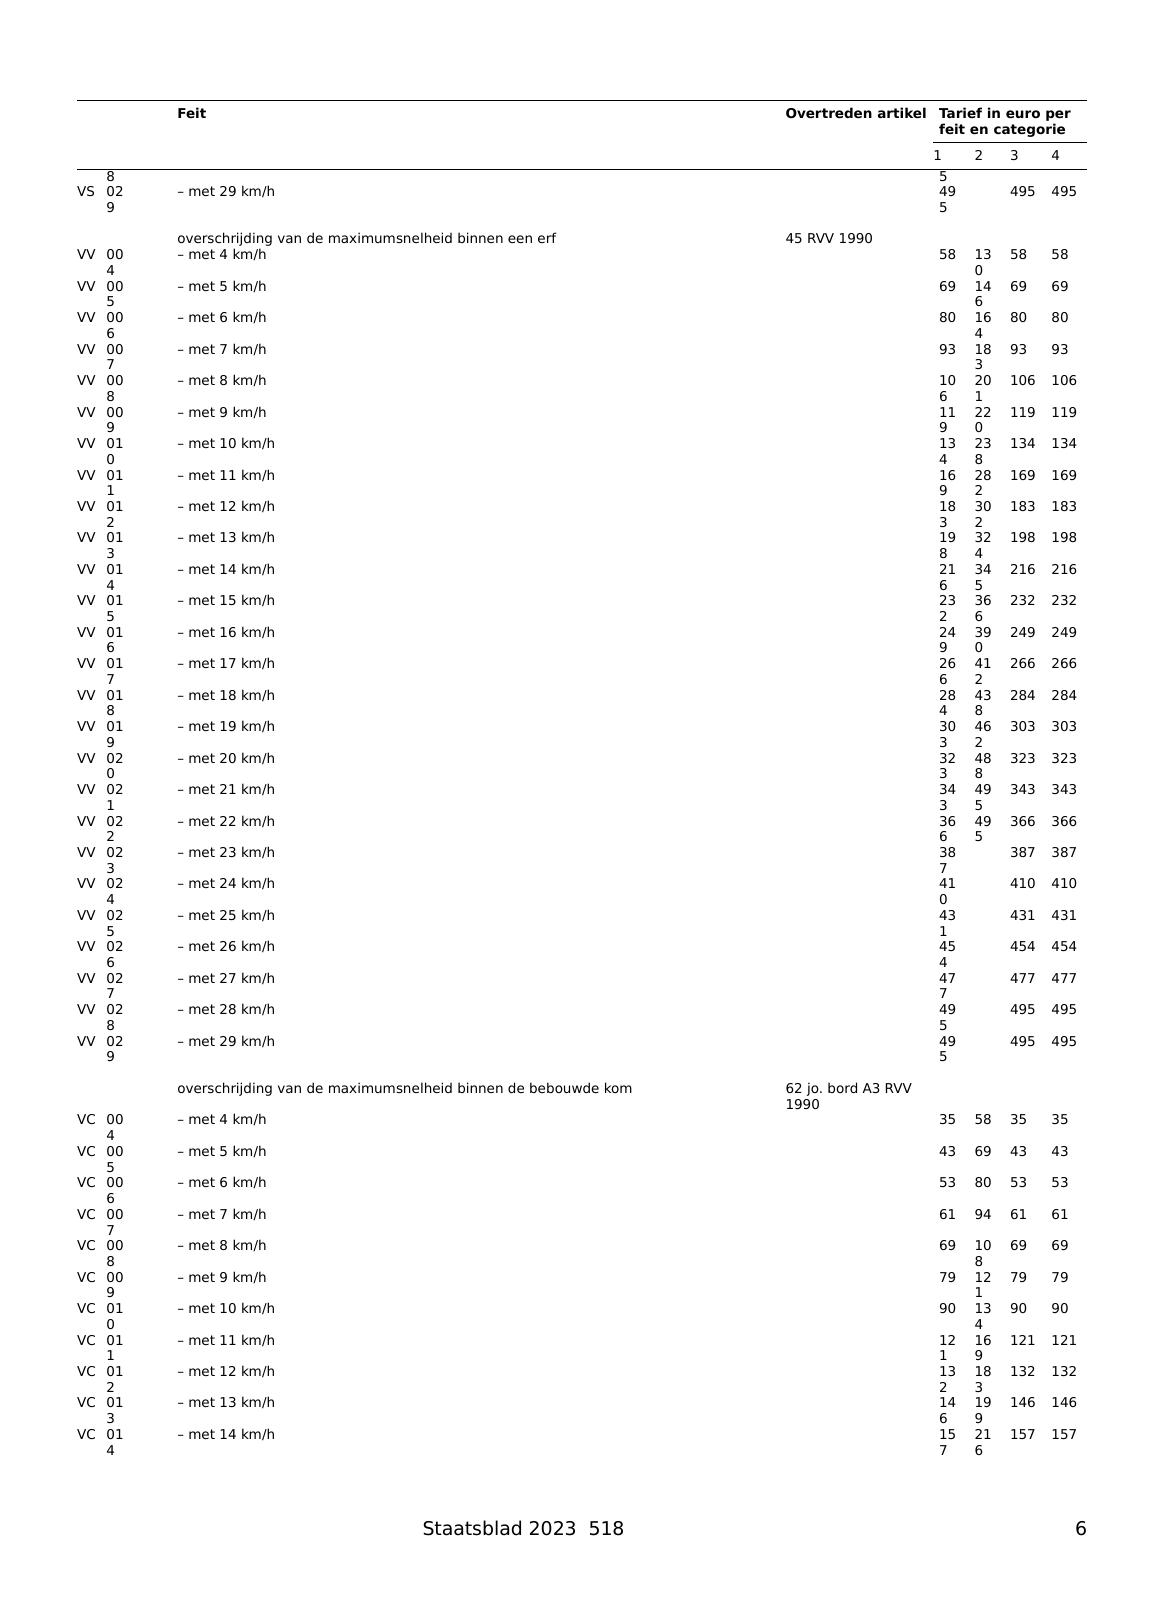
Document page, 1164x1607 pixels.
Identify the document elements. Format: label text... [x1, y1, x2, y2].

table_cell 438 [969, 688, 1004, 719]
table_cell [77, 1081, 100, 1112]
table_cell [780, 1112, 933, 1144]
table_cell 027 [100, 971, 136, 1002]
table_cell VV [77, 310, 100, 341]
table_cell 8 [100, 170, 136, 184]
table_cell VV [77, 971, 100, 1002]
table_cell [136, 719, 171, 750]
table_cell – met 6 km/h [171, 310, 779, 341]
table_cell 169 [933, 467, 968, 499]
table_cell 69 [933, 279, 968, 310]
table_cell 366 [1045, 813, 1087, 845]
table_cell [136, 467, 171, 499]
table_cell [136, 499, 171, 530]
table_cell 164 [969, 310, 1004, 341]
table_cell [780, 562, 933, 593]
table_cell [780, 1427, 933, 1458]
table_cell 019 [100, 719, 136, 750]
table_cell 69 [969, 1144, 1004, 1175]
table_cell – met 27 km/h [171, 971, 779, 1002]
table_cell [780, 656, 933, 687]
table_cell – met 9 km/h [171, 404, 779, 436]
table_cell 232 [1045, 593, 1087, 624]
table_cell [969, 170, 1004, 184]
table_cell – met 25 km/h [171, 908, 779, 939]
table_cell 495 [1004, 184, 1045, 216]
table_cell – met 6 km/h [171, 1175, 779, 1207]
table_cell 266 [933, 656, 968, 687]
table_cell VC [77, 1333, 100, 1364]
table_cell 198 [933, 530, 968, 562]
table_cell 025 [100, 908, 136, 939]
table_cell 90 [933, 1301, 968, 1332]
table_cell 146 [1004, 1395, 1045, 1427]
table_cell [969, 1065, 1004, 1081]
table_cell – met 24 km/h [171, 876, 779, 908]
table_cell – met 12 km/h [171, 499, 779, 530]
table_cell 108 [969, 1238, 1004, 1269]
table_cell 020 [100, 750, 136, 782]
table_cell VC [77, 1364, 100, 1395]
table_cell VS [77, 184, 100, 216]
table_cell – met 17 km/h [171, 656, 779, 687]
table_cell 410 [933, 876, 968, 908]
table_cell 134 [1004, 436, 1045, 467]
table_cell 495 [969, 782, 1004, 813]
table_cell 454 [1004, 939, 1045, 971]
table_cell [780, 688, 933, 719]
table_cell VV [77, 530, 100, 562]
table_cell [1045, 170, 1087, 184]
table_cell 477 [933, 971, 968, 1002]
table_cell 80 [1045, 310, 1087, 341]
table_cell 43 [1004, 1144, 1045, 1175]
table_cell [136, 1427, 171, 1458]
table_cell 004 [100, 247, 136, 278]
table_cell 216 [933, 562, 968, 593]
table_cell [780, 1333, 933, 1364]
table_cell [780, 1065, 933, 1081]
table_cell [780, 184, 933, 216]
table_cell 80 [969, 1175, 1004, 1207]
table_cell 106 [1045, 373, 1087, 404]
table_cell VV [77, 1034, 100, 1065]
table_cell 134 [1045, 436, 1087, 467]
table_cell – met 13 km/h [171, 530, 779, 562]
table_cell [780, 1207, 933, 1238]
table_cell 323 [1045, 750, 1087, 782]
table_cell 266 [1045, 656, 1087, 687]
table_cell [969, 845, 1004, 876]
table_cell 5 [933, 170, 968, 184]
table_cell VV [77, 562, 100, 593]
table_cell 134 [933, 436, 968, 467]
table_cell 43 [933, 1144, 968, 1175]
table_cell [780, 404, 933, 436]
table_cell 008 [100, 1238, 136, 1269]
table_cell – met 10 km/h [171, 436, 779, 467]
table_cell 232 [933, 593, 968, 624]
table_cell VV [77, 467, 100, 499]
table_cell 61 [933, 1207, 968, 1238]
table_cell – met 19 km/h [171, 719, 779, 750]
table_cell 431 [1004, 908, 1045, 939]
table_cell 183 [969, 341, 1004, 373]
table_cell – met 28 km/h [171, 1002, 779, 1033]
table_cell 013 [100, 1395, 136, 1427]
table_cell – met 4 km/h [171, 247, 779, 278]
table_cell 249 [1004, 625, 1045, 656]
table_cell 58 [969, 1112, 1004, 1144]
table_cell [1045, 1081, 1087, 1112]
table_cell 79 [1004, 1270, 1045, 1301]
table_cell 029 [100, 1034, 136, 1065]
table_cell 495 [1045, 184, 1087, 216]
table_cell 009 [100, 404, 136, 436]
table_cell 35 [1004, 1112, 1045, 1144]
table_header Tarief in euro per feit en categorie [933, 101, 1087, 142]
table_cell overschrijding van de maximumsnelheid binnen een erf [171, 231, 779, 247]
table_cell [136, 782, 171, 813]
table_cell [136, 656, 171, 687]
table_cell 007 [100, 341, 136, 373]
table_cell 028 [100, 1002, 136, 1033]
table_cell 69 [933, 1238, 968, 1269]
table_cell 324 [969, 530, 1004, 562]
table_cell – met 4 km/h [171, 1112, 779, 1144]
table_header [136, 101, 171, 168]
table_cell [1004, 1081, 1045, 1112]
table_cell VV [77, 908, 100, 939]
table_cell [969, 1081, 1004, 1112]
table_cell 012 [100, 1364, 136, 1395]
table_cell 454 [933, 939, 968, 971]
table_cell [780, 499, 933, 530]
table_cell 2 [969, 143, 1004, 168]
table_cell [136, 908, 171, 939]
table_cell [780, 1238, 933, 1269]
table_cell [780, 845, 933, 876]
table_cell VV [77, 845, 100, 876]
table_cell [136, 1144, 171, 1175]
table_cell VC [77, 1270, 100, 1301]
table_cell 015 [100, 593, 136, 624]
table_cell [780, 876, 933, 908]
table_cell [969, 184, 1004, 216]
table_cell [136, 1065, 171, 1081]
table_cell [780, 1270, 933, 1301]
table_cell 58 [1045, 247, 1087, 278]
table_cell [780, 436, 933, 467]
table_cell [1045, 231, 1087, 247]
table_cell 017 [100, 656, 136, 687]
table_cell [136, 170, 171, 184]
table_cell VC [77, 1395, 100, 1427]
table_cell 157 [933, 1427, 968, 1458]
table_cell 43 [1045, 1144, 1087, 1175]
table_cell 62 jo. bord A3 RVV 1990 [780, 1081, 933, 1112]
table_cell 431 [933, 908, 968, 939]
table_cell 495 [933, 1034, 968, 1065]
table_cell 93 [933, 341, 968, 373]
table_cell [136, 813, 171, 845]
table_cell [969, 876, 1004, 908]
table_cell 454 [1045, 939, 1087, 971]
table_cell [136, 1364, 171, 1395]
table_cell – met 29 km/h [171, 184, 779, 216]
table_cell 366 [969, 593, 1004, 624]
table_cell [780, 782, 933, 813]
table_cell 132 [1045, 1364, 1087, 1395]
table_cell – met 11 km/h [171, 1333, 779, 1364]
table_cell 146 [969, 279, 1004, 310]
table_cell 387 [933, 845, 968, 876]
table_cell [77, 1065, 100, 1081]
table_cell [136, 688, 171, 719]
table_cell VV [77, 1002, 100, 1033]
table_cell 495 [1045, 1002, 1087, 1033]
table_cell [780, 1144, 933, 1175]
table_cell 495 [1004, 1034, 1045, 1065]
table_cell [780, 971, 933, 1002]
table_cell VC [77, 1207, 100, 1238]
table_cell 93 [1045, 341, 1087, 373]
table_cell 90 [1045, 1301, 1087, 1332]
table_cell [136, 1207, 171, 1238]
table_cell [969, 231, 1004, 247]
table_cell VV [77, 436, 100, 467]
table_cell [77, 170, 100, 184]
table_cell – met 5 km/h [171, 279, 779, 310]
table_cell [933, 231, 968, 247]
table_cell 157 [1045, 1427, 1087, 1458]
table_cell – met 21 km/h [171, 782, 779, 813]
table_cell – met 8 km/h [171, 1238, 779, 1269]
table_cell – met 20 km/h [171, 750, 779, 782]
table_cell VV [77, 341, 100, 373]
table_cell 35 [933, 1112, 968, 1144]
table_cell [1045, 1065, 1087, 1081]
table_cell 021 [100, 782, 136, 813]
table_cell 119 [933, 404, 968, 436]
table_cell 169 [1004, 467, 1045, 499]
table_cell 004 [100, 1112, 136, 1144]
table_cell 58 [1004, 247, 1045, 278]
table_cell VV [77, 656, 100, 687]
table_cell [969, 1002, 1004, 1033]
table_cell 303 [933, 719, 968, 750]
table_cell [136, 216, 171, 231]
table_cell [136, 1081, 171, 1112]
table_cell 121 [933, 1333, 968, 1364]
table_cell [1004, 216, 1045, 231]
table_cell 79 [933, 1270, 968, 1301]
table_cell [100, 231, 136, 247]
table_cell 249 [1045, 625, 1087, 656]
table_cell – met 7 km/h [171, 341, 779, 373]
table_cell [969, 939, 1004, 971]
table_cell [969, 908, 1004, 939]
table_cell [136, 971, 171, 1002]
table_cell 106 [1004, 373, 1045, 404]
table_cell 390 [969, 625, 1004, 656]
table_cell – met 9 km/h [171, 1270, 779, 1301]
table_cell – met 14 km/h [171, 1427, 779, 1458]
table_cell – met 10 km/h [171, 1301, 779, 1332]
table_cell 183 [933, 499, 968, 530]
table_cell [100, 1081, 136, 1112]
table_cell 69 [1004, 279, 1045, 310]
table_cell [780, 373, 933, 404]
table_cell [780, 530, 933, 562]
table_cell 477 [1045, 971, 1087, 1002]
table_cell VV [77, 373, 100, 404]
table_cell 007 [100, 1207, 136, 1238]
table_cell 220 [969, 404, 1004, 436]
table_cell [136, 279, 171, 310]
table_cell – met 8 km/h [171, 373, 779, 404]
table_cell VC [77, 1112, 100, 1144]
table_cell 022 [100, 813, 136, 845]
table_cell 121 [1045, 1333, 1087, 1364]
table_cell VC [77, 1144, 100, 1175]
table_cell 010 [100, 1301, 136, 1332]
table_cell 53 [933, 1175, 968, 1207]
table_cell [136, 939, 171, 971]
table_cell 106 [933, 373, 968, 404]
table_header [100, 101, 136, 168]
table_cell 345 [969, 562, 1004, 593]
table_cell VV [77, 782, 100, 813]
table_cell [780, 1364, 933, 1395]
table_cell 011 [100, 467, 136, 499]
table_cell 130 [969, 247, 1004, 278]
table_cell 410 [1004, 876, 1045, 908]
table_cell overschrijding van de maximumsnelheid binnen de bebouwde kom [171, 1081, 779, 1112]
table_cell 431 [1045, 908, 1087, 939]
table_cell [136, 436, 171, 467]
table_cell [780, 216, 933, 231]
table_cell [780, 625, 933, 656]
table_cell 014 [100, 562, 136, 593]
table_cell [1004, 1065, 1045, 1081]
table_cell [780, 593, 933, 624]
table_cell [136, 530, 171, 562]
table_cell 018 [100, 688, 136, 719]
table_cell [780, 170, 933, 184]
table_cell 343 [1045, 782, 1087, 813]
table_cell VC [77, 1427, 100, 1458]
table_cell 79 [1045, 1270, 1087, 1301]
table_cell 477 [1004, 971, 1045, 1002]
table_cell 201 [969, 373, 1004, 404]
table_cell – met 16 km/h [171, 625, 779, 656]
table_cell – met 18 km/h [171, 688, 779, 719]
table_cell 183 [1045, 499, 1087, 530]
table_cell 266 [1004, 656, 1045, 687]
table_cell 53 [1004, 1175, 1045, 1207]
table_cell 93 [1004, 341, 1045, 373]
table_cell VV [77, 279, 100, 310]
table_cell – met 23 km/h [171, 845, 779, 876]
table_cell 249 [933, 625, 968, 656]
table_cell VV [77, 499, 100, 530]
table_cell 61 [1045, 1207, 1087, 1238]
table_cell 024 [100, 876, 136, 908]
table_cell 006 [100, 310, 136, 341]
table_cell 343 [933, 782, 968, 813]
table_cell 495 [933, 1002, 968, 1033]
table_cell 009 [100, 1270, 136, 1301]
table_cell [780, 247, 933, 278]
table_cell 488 [969, 750, 1004, 782]
table_cell [780, 750, 933, 782]
table_header [77, 101, 100, 168]
table_cell [136, 562, 171, 593]
table_cell 69 [1045, 279, 1087, 310]
table_cell [780, 341, 933, 373]
table_cell 198 [1004, 530, 1045, 562]
table_cell [780, 1034, 933, 1065]
table_header Feit [171, 101, 779, 168]
table_cell 3 [1004, 143, 1045, 168]
table_cell 303 [1004, 719, 1045, 750]
table_cell 323 [1004, 750, 1045, 782]
table_cell [136, 1112, 171, 1144]
table_cell [780, 467, 933, 499]
table_cell VV [77, 688, 100, 719]
table_cell 013 [100, 530, 136, 562]
table_cell 006 [100, 1175, 136, 1207]
table_cell 366 [933, 813, 968, 845]
table_cell [969, 971, 1004, 1002]
table_cell [100, 1065, 136, 1081]
table_cell 216 [969, 1427, 1004, 1458]
table_cell 53 [1045, 1175, 1087, 1207]
table_cell 323 [933, 750, 968, 782]
table_cell VC [77, 1175, 100, 1207]
table_cell 80 [1004, 310, 1045, 341]
table_cell [136, 404, 171, 436]
table_cell 410 [1045, 876, 1087, 908]
table_cell [136, 1002, 171, 1033]
table_cell VC [77, 1301, 100, 1332]
table_cell VV [77, 719, 100, 750]
table_cell VV [77, 939, 100, 971]
table_cell 343 [1004, 782, 1045, 813]
table_cell 302 [969, 499, 1004, 530]
table_cell [77, 216, 100, 231]
table_cell 216 [1004, 562, 1045, 593]
table_cell [780, 719, 933, 750]
table_cell 183 [1004, 499, 1045, 530]
table_cell [77, 231, 100, 247]
table_cell [136, 876, 171, 908]
table_cell VV [77, 813, 100, 845]
table_cell 238 [969, 436, 1004, 467]
table_cell VC [77, 1238, 100, 1269]
table_cell [780, 1301, 933, 1332]
table_cell 45 RVV 1990 [780, 231, 933, 247]
table_cell [780, 813, 933, 845]
table_cell [171, 170, 779, 184]
table_cell [933, 1081, 968, 1112]
table_cell 198 [1045, 530, 1087, 562]
table_cell [136, 1333, 171, 1364]
table_cell – met 5 km/h [171, 1144, 779, 1175]
table_cell 35 [1045, 1112, 1087, 1144]
table_cell 495 [933, 184, 968, 216]
table_cell [136, 1301, 171, 1332]
table_cell 183 [969, 1364, 1004, 1395]
table_cell 199 [969, 1395, 1004, 1427]
table_cell 121 [969, 1270, 1004, 1301]
table_cell 008 [100, 373, 136, 404]
table_cell [933, 1065, 968, 1081]
table_cell 005 [100, 1144, 136, 1175]
table_cell 146 [933, 1395, 968, 1427]
table_cell [171, 216, 779, 231]
table_cell – met 12 km/h [171, 1364, 779, 1395]
table_cell 58 [933, 247, 968, 278]
table_cell 1 [933, 143, 968, 168]
table_cell VV [77, 625, 100, 656]
table_cell 366 [1004, 813, 1045, 845]
table_cell 387 [1004, 845, 1045, 876]
table_cell 119 [1045, 404, 1087, 436]
table_cell 010 [100, 436, 136, 467]
table_cell – met 29 km/h [171, 1034, 779, 1065]
table_cell [969, 216, 1004, 231]
table_cell 134 [969, 1301, 1004, 1332]
table_cell 462 [969, 719, 1004, 750]
table_cell 119 [1004, 404, 1045, 436]
table_cell [136, 310, 171, 341]
table_cell 014 [100, 1427, 136, 1458]
table_cell [1004, 231, 1045, 247]
table_cell VV [77, 247, 100, 278]
table_cell [136, 247, 171, 278]
table_header Overtreden artikel [780, 101, 933, 168]
table_cell [933, 216, 968, 231]
table_cell – met 26 km/h [171, 939, 779, 971]
table_cell [136, 373, 171, 404]
table_cell – met 13 km/h [171, 1395, 779, 1427]
table_cell 303 [1045, 719, 1087, 750]
table_cell [136, 593, 171, 624]
table_cell 012 [100, 499, 136, 530]
table_cell 69 [1045, 1238, 1087, 1269]
table_cell [171, 1065, 779, 1081]
table_cell [136, 1395, 171, 1427]
table_cell 90 [1004, 1301, 1045, 1332]
table_cell 495 [1045, 1034, 1087, 1065]
table_cell [969, 1034, 1004, 1065]
table_cell VV [77, 876, 100, 908]
table_cell 495 [1004, 1002, 1045, 1033]
table_cell – met 14 km/h [171, 562, 779, 593]
table_cell [136, 1270, 171, 1301]
table_cell 284 [933, 688, 968, 719]
table_cell – met 22 km/h [171, 813, 779, 845]
table_cell 412 [969, 656, 1004, 687]
table_cell [780, 1175, 933, 1207]
table_cell [136, 845, 171, 876]
table_cell VV [77, 404, 100, 436]
table_cell 132 [1004, 1364, 1045, 1395]
table_cell – met 11 km/h [171, 467, 779, 499]
table_cell 169 [1045, 467, 1087, 499]
table_cell [780, 310, 933, 341]
table_cell 94 [969, 1207, 1004, 1238]
table_cell – met 15 km/h [171, 593, 779, 624]
table_cell 284 [1045, 688, 1087, 719]
table_cell 232 [1004, 593, 1045, 624]
table_cell 005 [100, 279, 136, 310]
table_cell – met 7 km/h [171, 1207, 779, 1238]
table_cell [136, 750, 171, 782]
table_cell [780, 1395, 933, 1427]
table_cell 69 [1004, 1238, 1045, 1269]
table_cell [100, 216, 136, 231]
table_cell 016 [100, 625, 136, 656]
table_cell [136, 231, 171, 247]
table_cell [136, 184, 171, 216]
table_cell [136, 625, 171, 656]
table_cell [780, 279, 933, 310]
table_cell [780, 1002, 933, 1033]
table_cell 4 [1045, 143, 1087, 168]
table_cell [1004, 170, 1045, 184]
table_cell [780, 908, 933, 939]
table_cell [1045, 216, 1087, 231]
table_cell 284 [1004, 688, 1045, 719]
table_cell 80 [933, 310, 968, 341]
table_cell 121 [1004, 1333, 1045, 1364]
table_cell 146 [1045, 1395, 1087, 1427]
table_cell 011 [100, 1333, 136, 1364]
table_cell 282 [969, 467, 1004, 499]
table_cell 026 [100, 939, 136, 971]
table_cell VV [77, 750, 100, 782]
table_cell VV [77, 593, 100, 624]
table_cell [136, 1175, 171, 1207]
table_cell [780, 939, 933, 971]
table_cell 216 [1045, 562, 1087, 593]
table_cell [136, 1034, 171, 1065]
table_cell 387 [1045, 845, 1087, 876]
table_cell 029 [100, 184, 136, 216]
table_cell [136, 341, 171, 373]
table_cell 157 [1004, 1427, 1045, 1458]
table_cell 132 [933, 1364, 968, 1395]
table_cell 495 [969, 813, 1004, 845]
table_cell 169 [969, 1333, 1004, 1364]
table_cell 61 [1004, 1207, 1045, 1238]
table_cell [136, 1238, 171, 1269]
table_cell 023 [100, 845, 136, 876]
